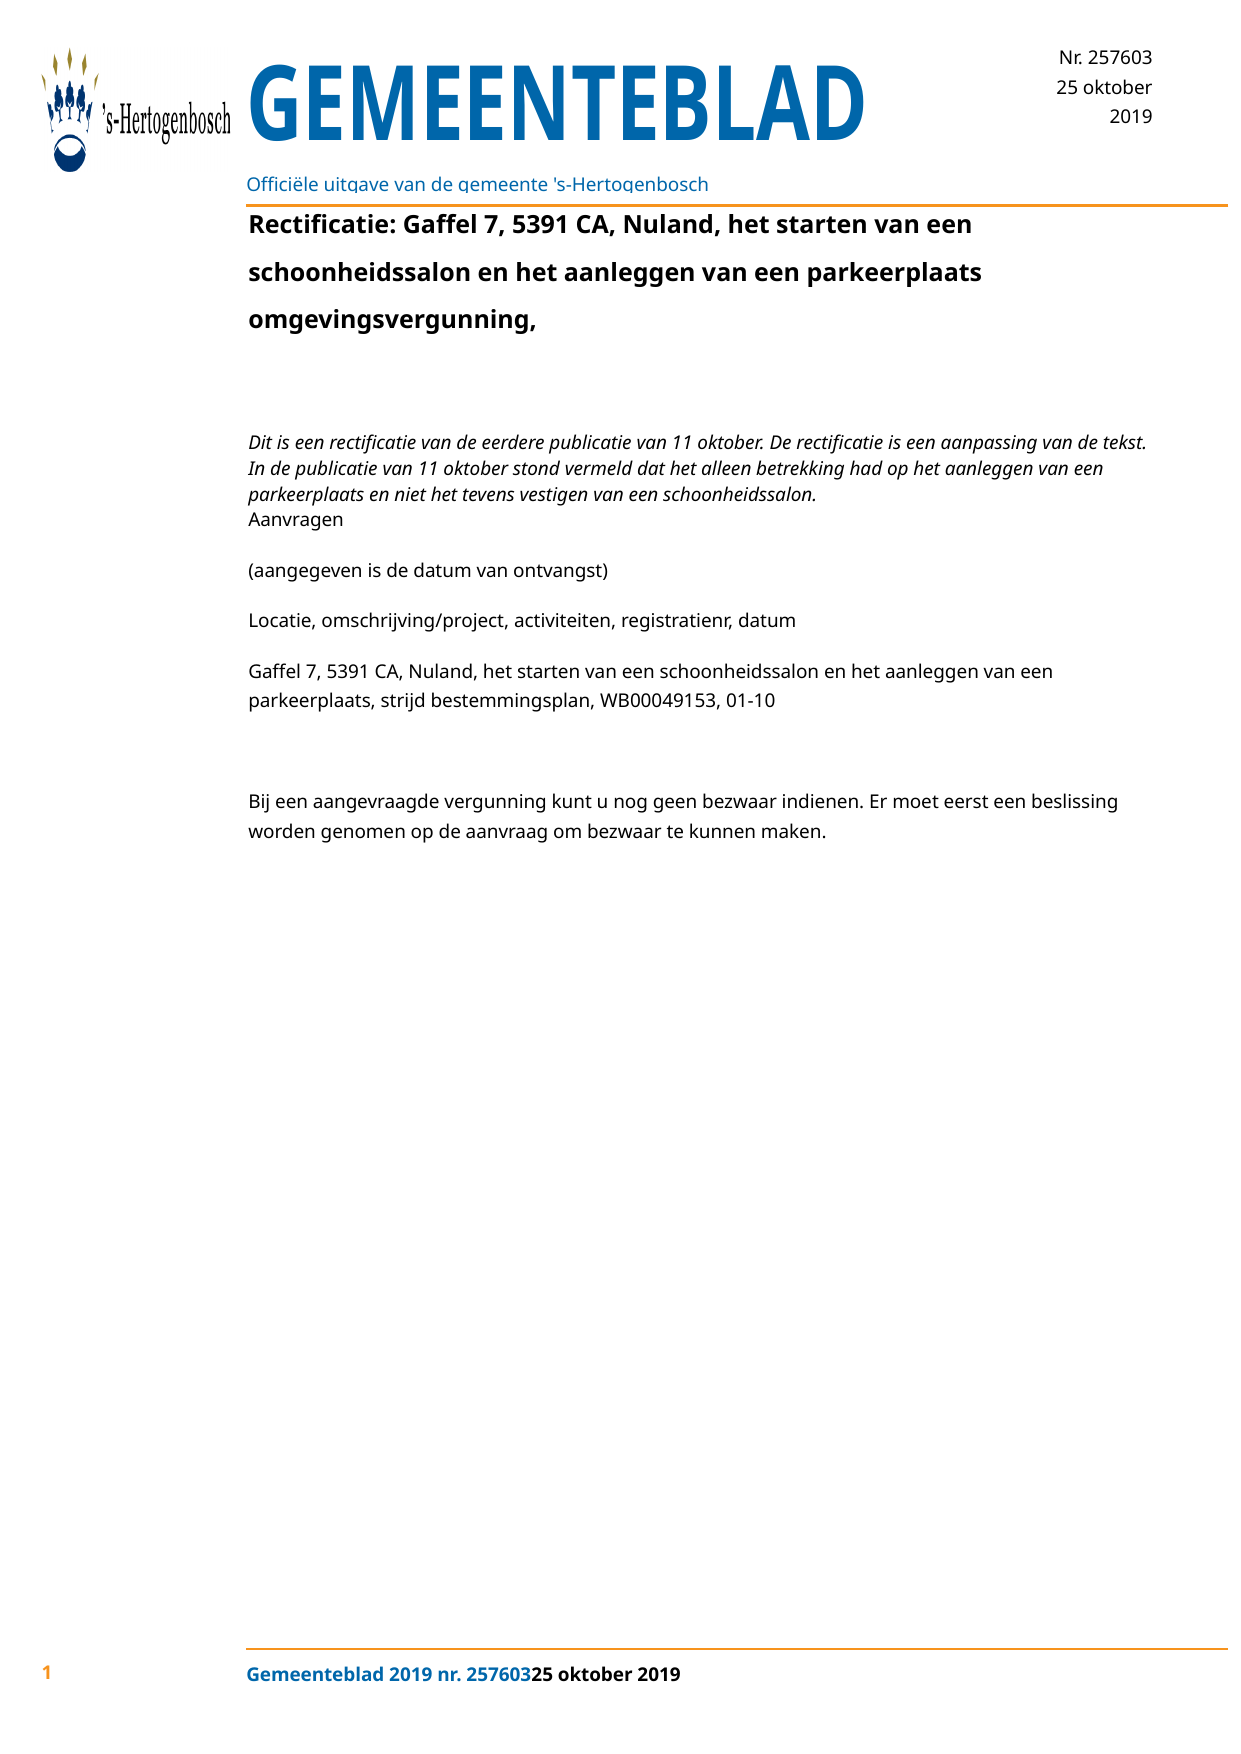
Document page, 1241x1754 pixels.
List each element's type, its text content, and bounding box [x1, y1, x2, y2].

text Dit is een rectificatie van de eerdere publicatie van 11 oktober. De rectificatie is een aanpassing van de tekst. In de publicatie van 11 oktober stond vermeld dat het alleen betrekking had op het aanleggen van een parkeerplaats en niet het tevens vestigen van een schoonheidssalon. [248, 429, 1152, 507]
text Aanvragen [248, 507, 1152, 532]
text Locatie, omschrijving/project, activiteiten, registratienr, datum [248, 607, 1152, 633]
text Gaffel 7, 5391 CA, Nuland, het starten van een schoonheidssalon en het aanleggen van een parkeerplaats, strijd bestemmingsplan, WB00049153, 01-10 [248, 658, 1152, 713]
text (aangegeven is de datum van ontvangst) [248, 557, 1152, 583]
text Bij een aangevraagde vergunning kunt u nog geen bezwaar indienen. Er moet eerst een beslissing worden genomen op de aanvraag om bezwaar te kunnen maken. [248, 788, 1152, 844]
text Rectificatie: Gaffel 7, 5391 CA, Nuland, het starten van een schoonheidssalon en het aanleggen van een parkeerplaats omgevingsvergunning, [248, 207, 1152, 336]
picture [41, 47, 231, 172]
